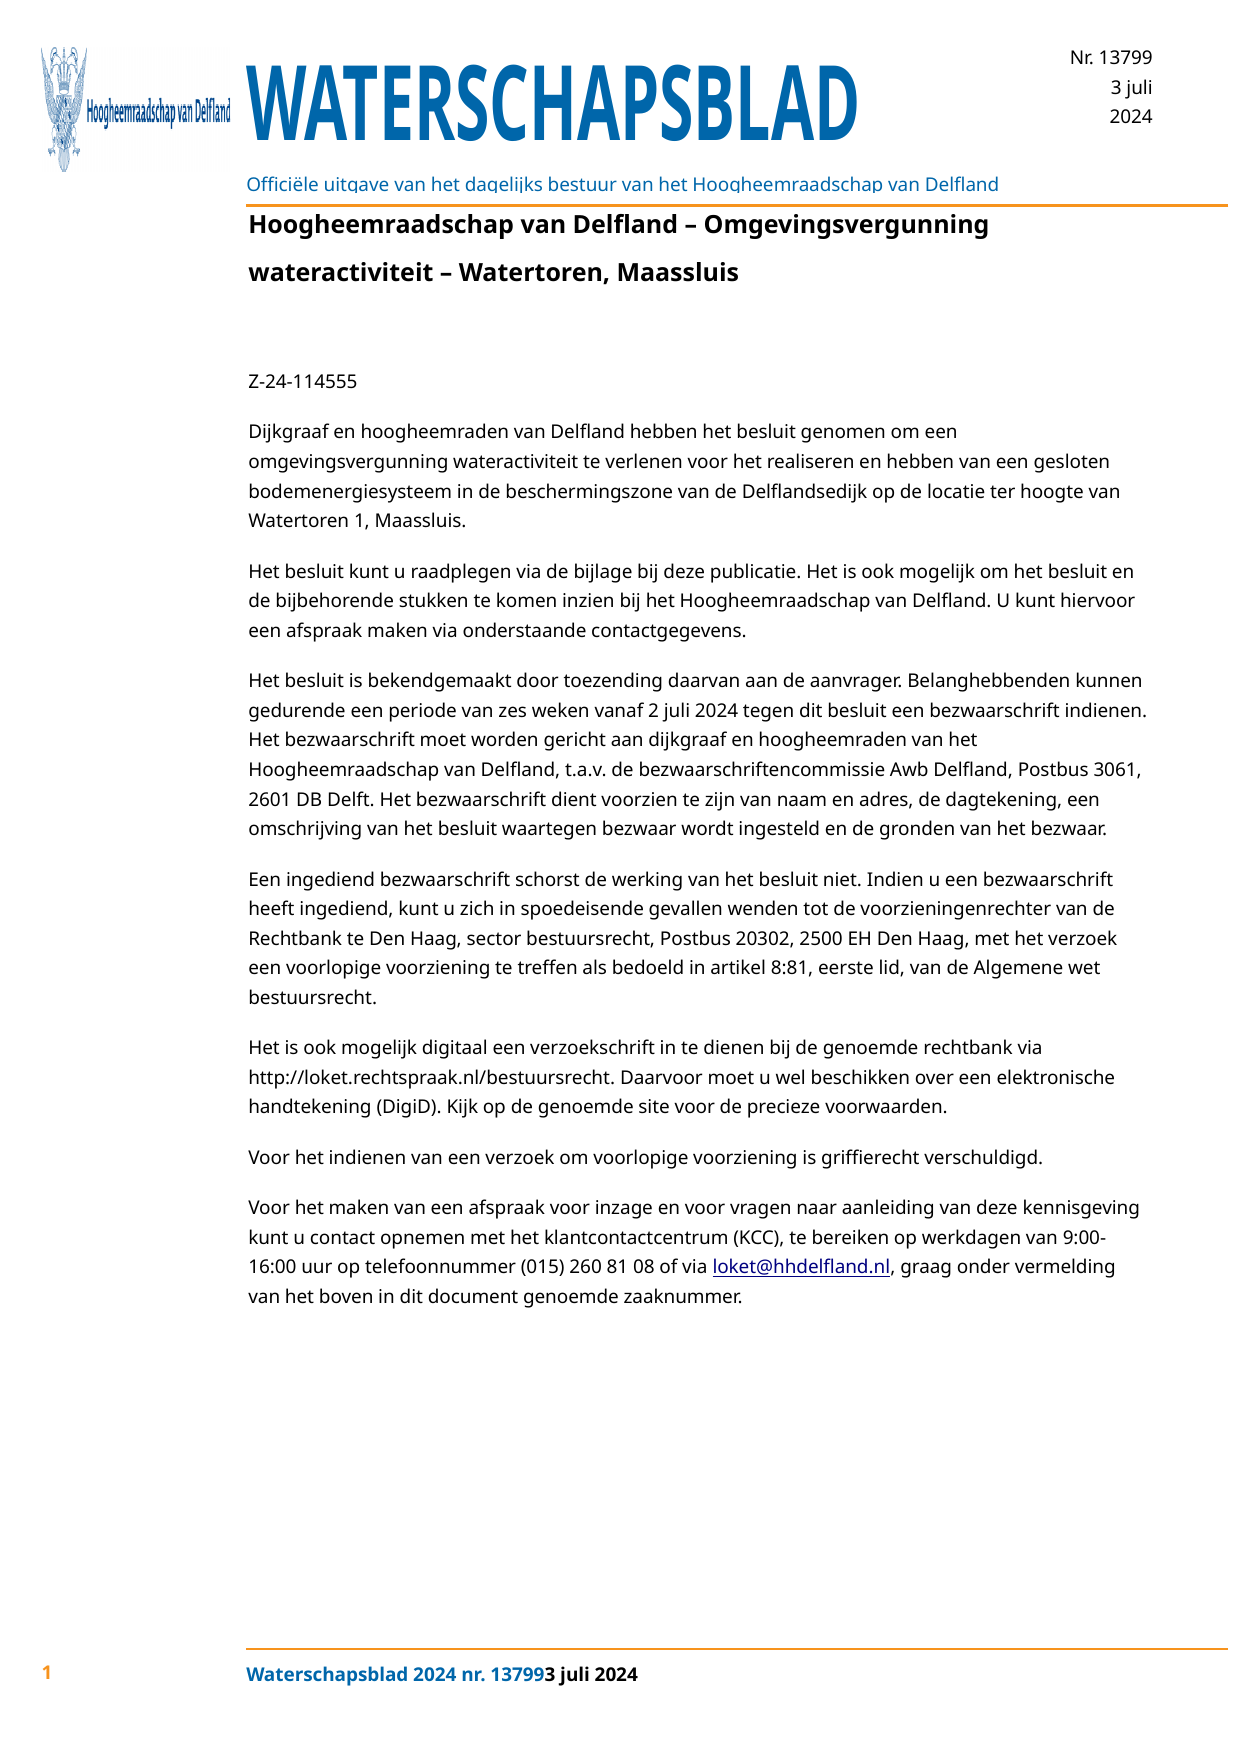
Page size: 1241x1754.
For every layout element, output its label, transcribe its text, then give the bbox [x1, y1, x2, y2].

text Het is ook mogelijk digitaal een verzoekschrift in te dienen bij de genoemde rechtbank via http://loket.rechtspraak.nl/bestuursrecht. Daarvoor moet u wel beschikken over een elektronische handtekening (DigiD). Kijk op de genoemde site voor de precieze voorwaarden. [248, 1034, 1152, 1119]
picture [41, 47, 231, 172]
text Een ingediend bezwaarschrift schorst de werking van het besluit niet. Indien u een bezwaarschrift heeft ingediend, kunt u zich in spoedeisende gevallen wenden tot de voorzieningenrechter van de Rechtbank te Den Haag, sector bestuursrecht, Postbus 20302, 2500 EH Den Haag, met het verzoek een voorlopige voorziening te treffen als bedoeld in artikel 8:81, eerste lid, van de Algemene wet bestuursrecht. [248, 866, 1152, 1010]
text Voor het indienen van een verzoek om voorlopige voorziening is griffierecht verschuldigd. [248, 1144, 1152, 1170]
text Dijkgraaf en hoogheemraden van Delfland hebben het besluit genomen om een omgevingsvergunning wateractiviteit te verlenen voor het realiseren en hebben van een gesloten bodemenergiesysteem in de beschermingszone van de Delflandsedijk op de locatie ter hoogte van Watertoren 1, Maassluis. [248, 419, 1152, 533]
text Het besluit kunt u raadplegen via de bijlage bij deze publicatie. Het is ook mogelijk om het besluit en de bijbehorende stukken te komen inzien bij het Hoogheemraadschap van Delfland. U kunt hiervoor een afspraak maken via onderstaande contactgegevens. [248, 558, 1152, 643]
text Het besluit is bekendgemaakt door toezending daarvan aan de aanvrager. Belanghebbenden kunnen gedurende een periode van zes weken vanaf 2 juli 2024 tegen dit besluit een bezwaarschrift indienen. Het bezwaarschrift moet worden gericht aan dijkgraaf en hoogheemraden van het Hoogheemraadschap van Delfland, t.a.v. de bezwaarschriftencommissie Awb Delfland, Postbus 3061, 2601 DB Delft. Het bezwaarschrift dient voorzien te zijn van naam en adres, de dagtekening, een omschrijving van het besluit waartegen bezwaar wordt ingesteld en de gronden van het bezwaar. [248, 667, 1152, 841]
text Voor het maken van een afspraak voor inzage en voor vragen naar aanleiding van deze kennisgeving kunt u contact opnemen met het klantcontactcentrum (KCC), te bereiken op werkdagen van 9:00-16:00 uur op telefoonnummer (015) 260 81 08 of via loket@hhdelfland.nl, graag onder vermelding van het boven in dit document genoemde zaaknummer. [248, 1194, 1152, 1309]
text Hoogheemraadschap van Delfland – Omgevingsvergunning wateractiviteit – Watertoren, Maassluis [248, 207, 1152, 288]
text Z-24-114555 [248, 368, 1152, 394]
